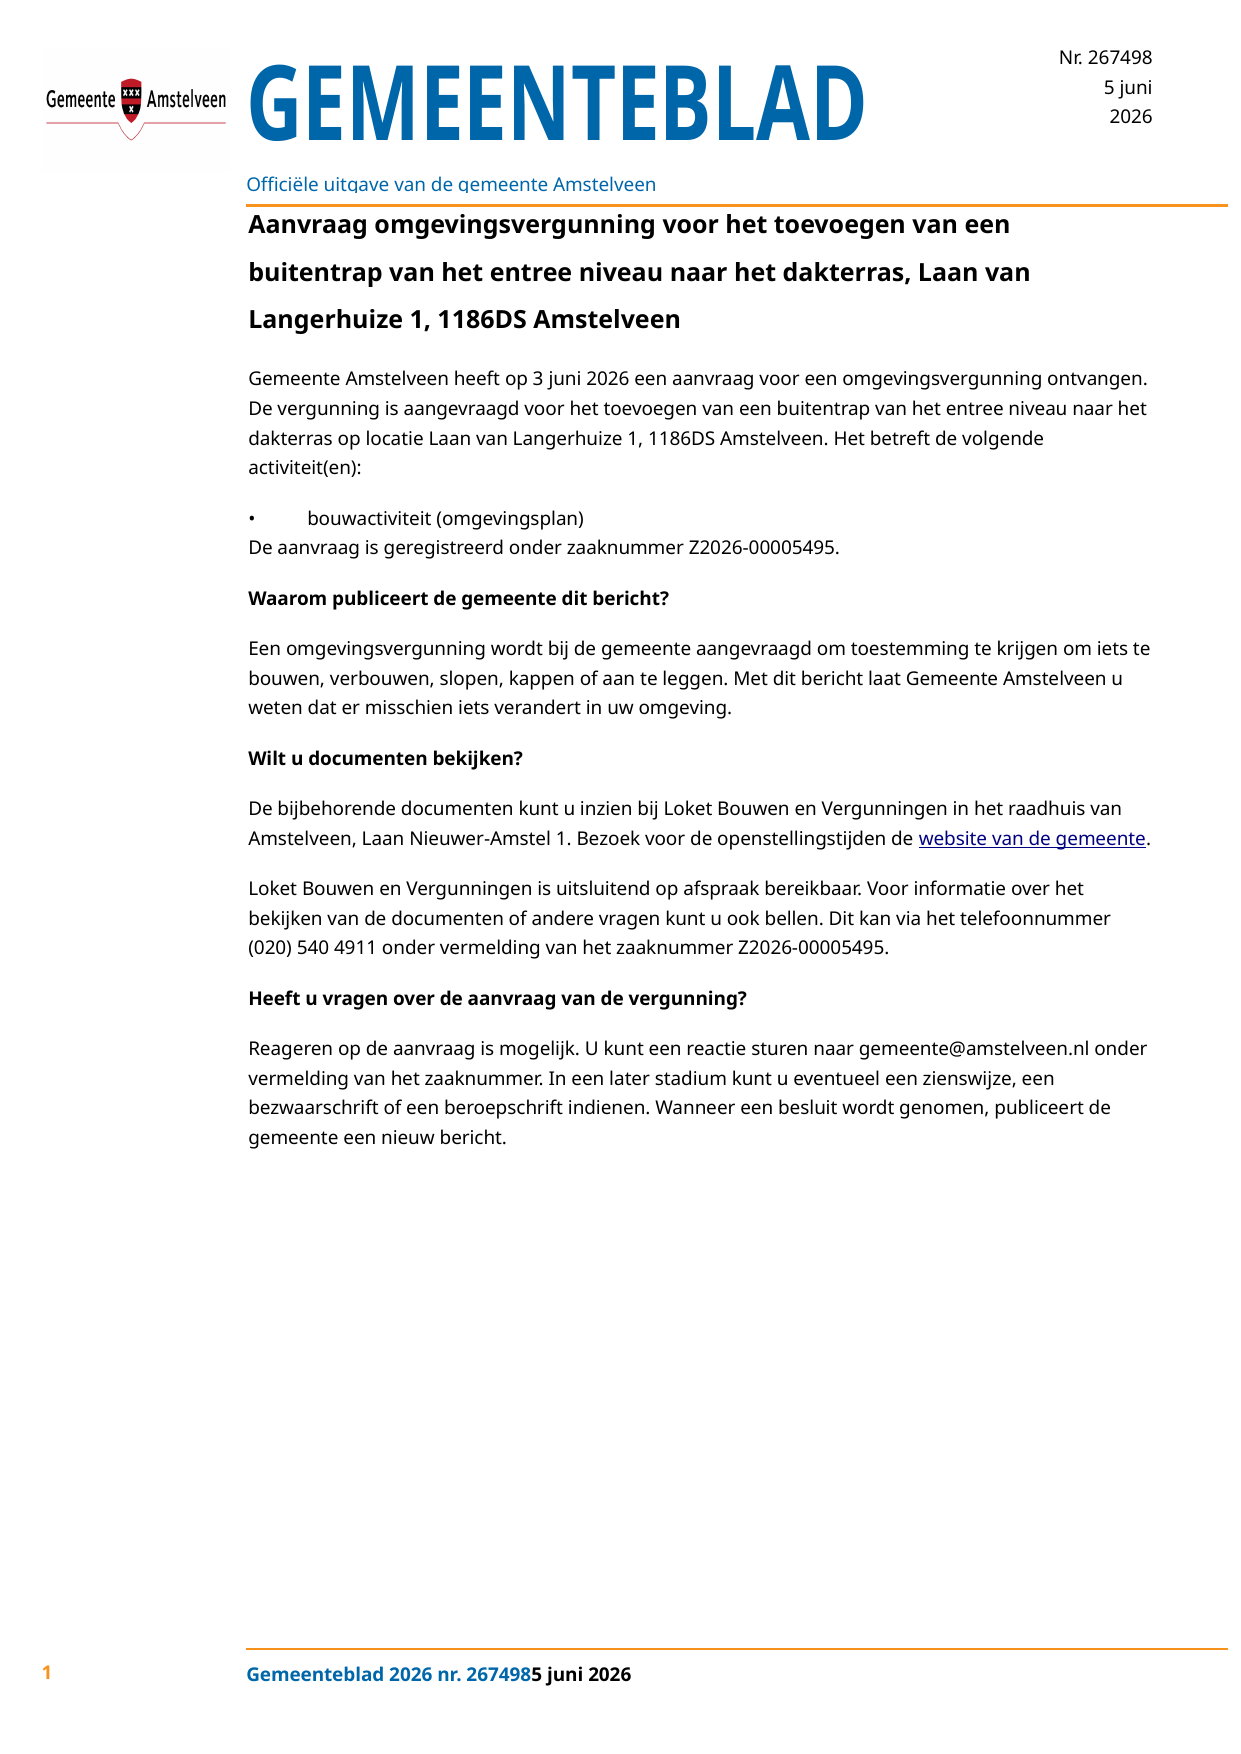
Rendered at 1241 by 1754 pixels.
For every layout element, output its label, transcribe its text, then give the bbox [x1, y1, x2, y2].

picture [41, 47, 231, 172]
text Aanvraag omgevingsvergunning voor het toevoegen van een buitentrap van het entree niveau naar het dakterras, Laan van Langerhuize 1, 1186DS Amstelveen [248, 207, 1152, 336]
text Loket Bouwen en Vergunningen is uitsluitend op afspraak bereikbaar. Voor informatie over het bekijken van de documenten of andere vragen kunt u ook bellen. Dit kan via het telefoonnummer (020) 540 4911 onder vermelding van het zaaknummer Z2026-00005495. [248, 875, 1152, 960]
text Een omgevingsvergunning wordt bij de gemeente aangevraagd om toestemming te krijgen om iets te bouwen, verbouwen, slopen, kappen of aan te leggen. Met dit bericht laat Gemeente Amstelveen u weten dat er misschien iets verandert in uw omgeving. [248, 635, 1152, 720]
text Wilt u documenten bekijken? [248, 745, 1152, 770]
text Gemeente Amstelveen heeft op 3 juni 2026 een aanvraag voor een omgevingsvergunning ontvangen. De vergunning is aangevraagd voor het toevoegen van een buitentrap van het entree niveau naar het dakterras op locatie Laan van Langerhuize 1, 1186DS Amstelveen. Het betreft de volgende activiteit(en): [248, 366, 1152, 480]
text De aanvraag is geregistreerd onder zaaknummer Z2026-00005495. [248, 534, 1152, 560]
text Heeft u vragen over de aanvraag van de vergunning? [248, 985, 1152, 1010]
text Waarom publiceert de gemeente dit bericht? [248, 585, 1152, 610]
text Reageren op de aanvraag is mogelijk. U kunt een reactie sturen naar gemeente@amstelveen.nl onder vermelding van het zaaknummer. In een later stadium kunt u eventueel een zienswijze, een bezwaarschrift of een beroepschrift indienen. Wanneer een besluit wordt genomen, publiceert de gemeente een nieuw bericht. [248, 1035, 1152, 1149]
text De bijbehorende documenten kunt u inzien bij Loket Bouwen en Vergunningen in het raadhuis van Amstelveen, Laan Nieuwer-Amstel 1. Bezoek voor de openstellingstijden de website van de gemeente. [248, 795, 1152, 850]
list bouwactiviteit (omgevingsplan) [248, 505, 1152, 530]
